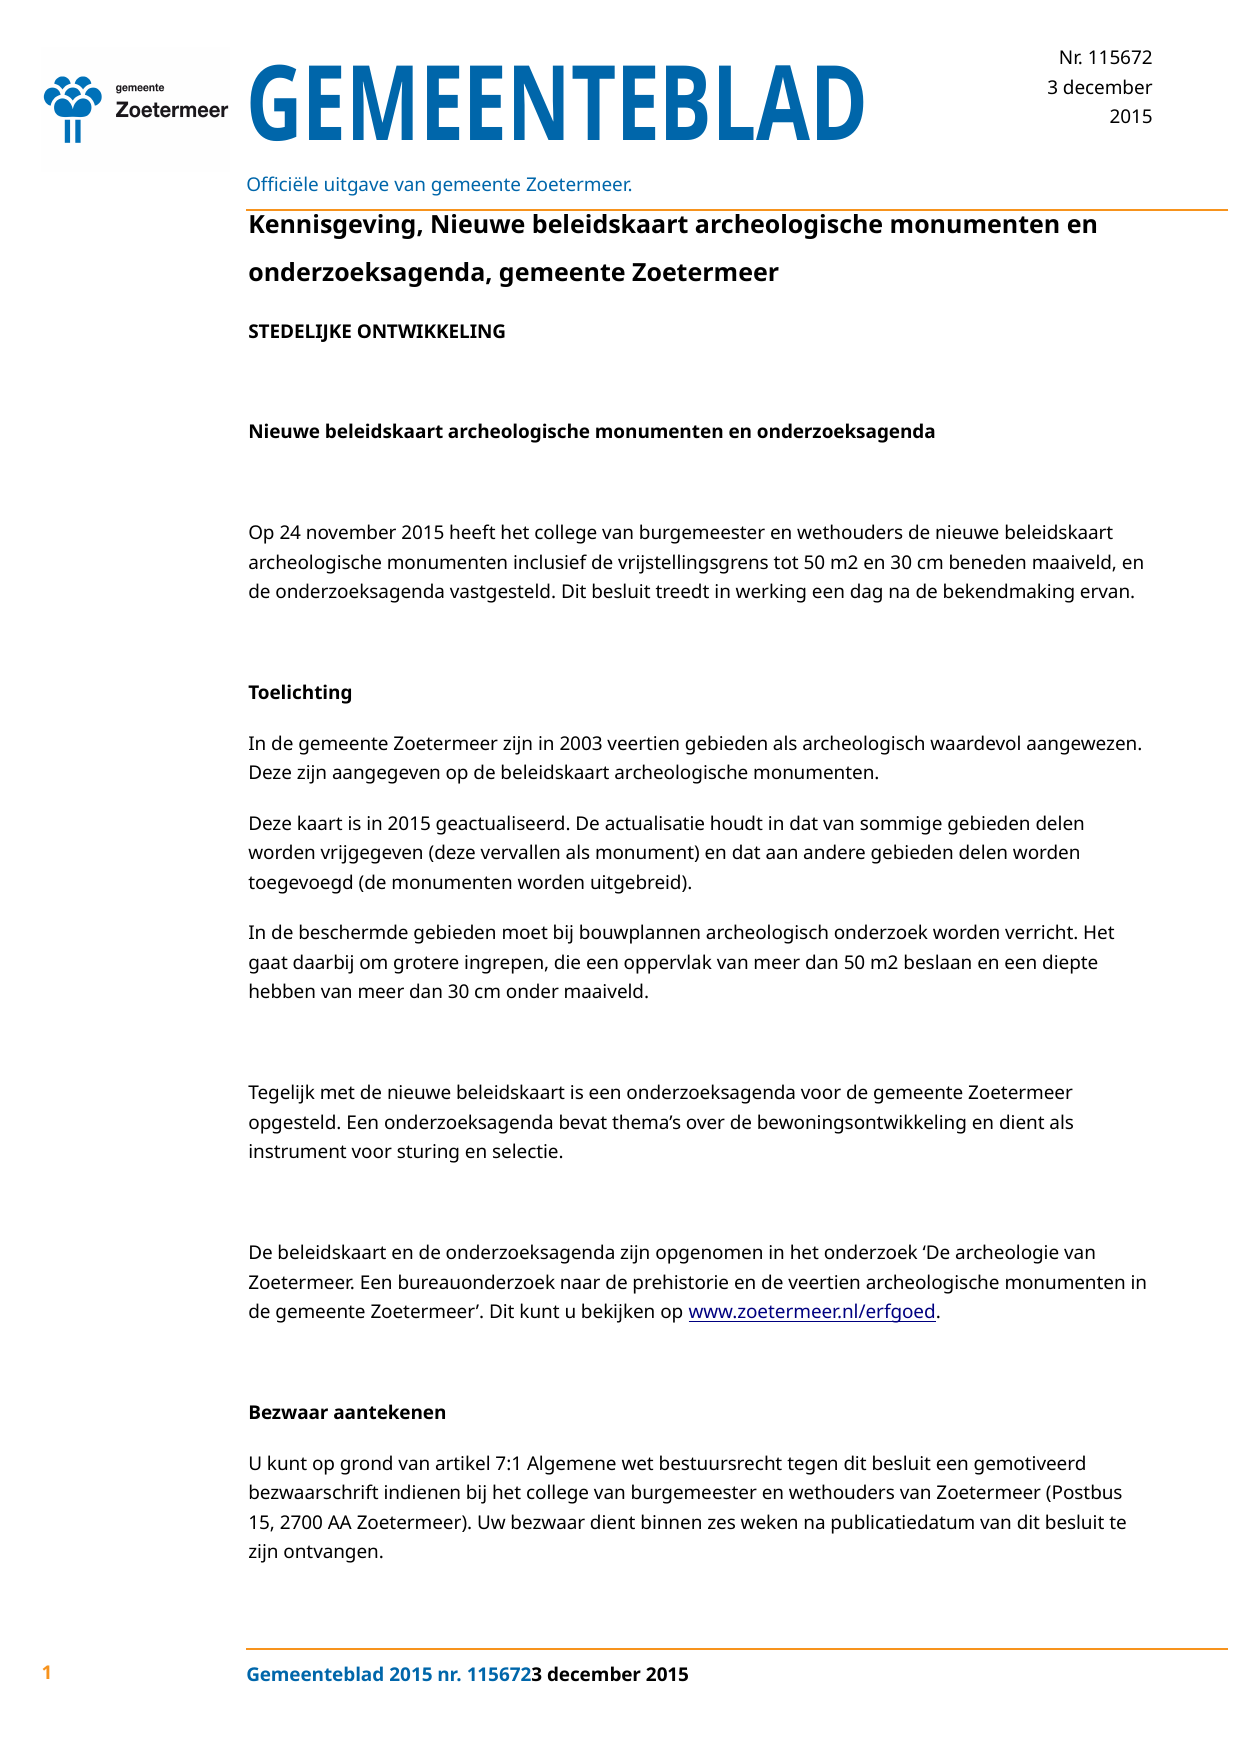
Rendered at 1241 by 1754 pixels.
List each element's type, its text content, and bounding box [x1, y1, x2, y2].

text Op 24 november 2015 heeft het college van burgemeester en wethouders de nieuwe beleidskaart archeologische monumenten inclusief de vrijstellingsgrens tot 50 m2 en 30 cm beneden maaiveld, en de onderzoeksagenda vastgesteld. Dit besluit treedt in werking een dag na de bekendmaking ervan. [248, 519, 1152, 604]
text De beleidskaart en de onderzoeksagenda zijn opgenomen in het onderzoek ‘De archeologie van Zoetermeer. Een bureauonderzoek naar de prehistorie en de veertien archeologische monumenten in de gemeente Zoetermeer’. Dit kunt u bekijken op www.zoetermeer.nl/erfgoed. [248, 1239, 1152, 1324]
text STEDELIJKE ONTWIKKELING [248, 318, 1152, 344]
text U kunt op grond van artikel 7:1 Algemene wet bestuursrecht tegen dit besluit een gemotiveerd bezwaarschrift indienen bij het college van burgemeester en wethouders van Zoetermeer (Postbus 15, 2700 AA Zoetermeer). Uw bezwaar dient binnen zes weken na publicatiedatum van dit besluit te zijn ontvangen. [248, 1450, 1152, 1564]
text Deze kaart is in 2015 geactualiseerd. De actualisatie houdt in dat van sommige gebieden delen worden vrijgegeven (deze vervallen als monument) en dat aan andere gebieden delen worden toegevoegd (de monumenten worden uitgebreid). [248, 810, 1152, 895]
picture [41, 47, 231, 172]
text Nieuwe beleidskaart archeologische monumenten en onderzoeksagenda [248, 419, 1152, 444]
text Kennisgeving, Nieuwe beleidskaart archeologische monumenten en onderzoeksagenda, gemeente Zoetermeer [248, 211, 1152, 288]
text Bezwaar aantekenen [248, 1399, 1152, 1425]
text Toelichting [248, 679, 1152, 705]
text In de beschermde gebieden moet bij bouwplannen archeologisch onderzoek worden verricht. Het gaat daarbij om grotere ingrepen, die een oppervlak van meer dan 50 m2 beslaan en een diepte hebben van meer dan 30 cm onder maaiveld. [248, 919, 1152, 1004]
text In de gemeente Zoetermeer zijn in 2003 veertien gebieden als archeologisch waardevol aangewezen. Deze zijn aangegeven op de beleidskaart archeologische monumenten. [248, 730, 1152, 785]
text Tegelijk met de nieuwe beleidskaart is een onderzoeksagenda voor de gemeente Zoetermeer opgesteld. Een onderzoeksagenda bevat thema’s over de bewoningsontwikkeling en dient als instrument voor sturing en selectie. [248, 1079, 1152, 1164]
